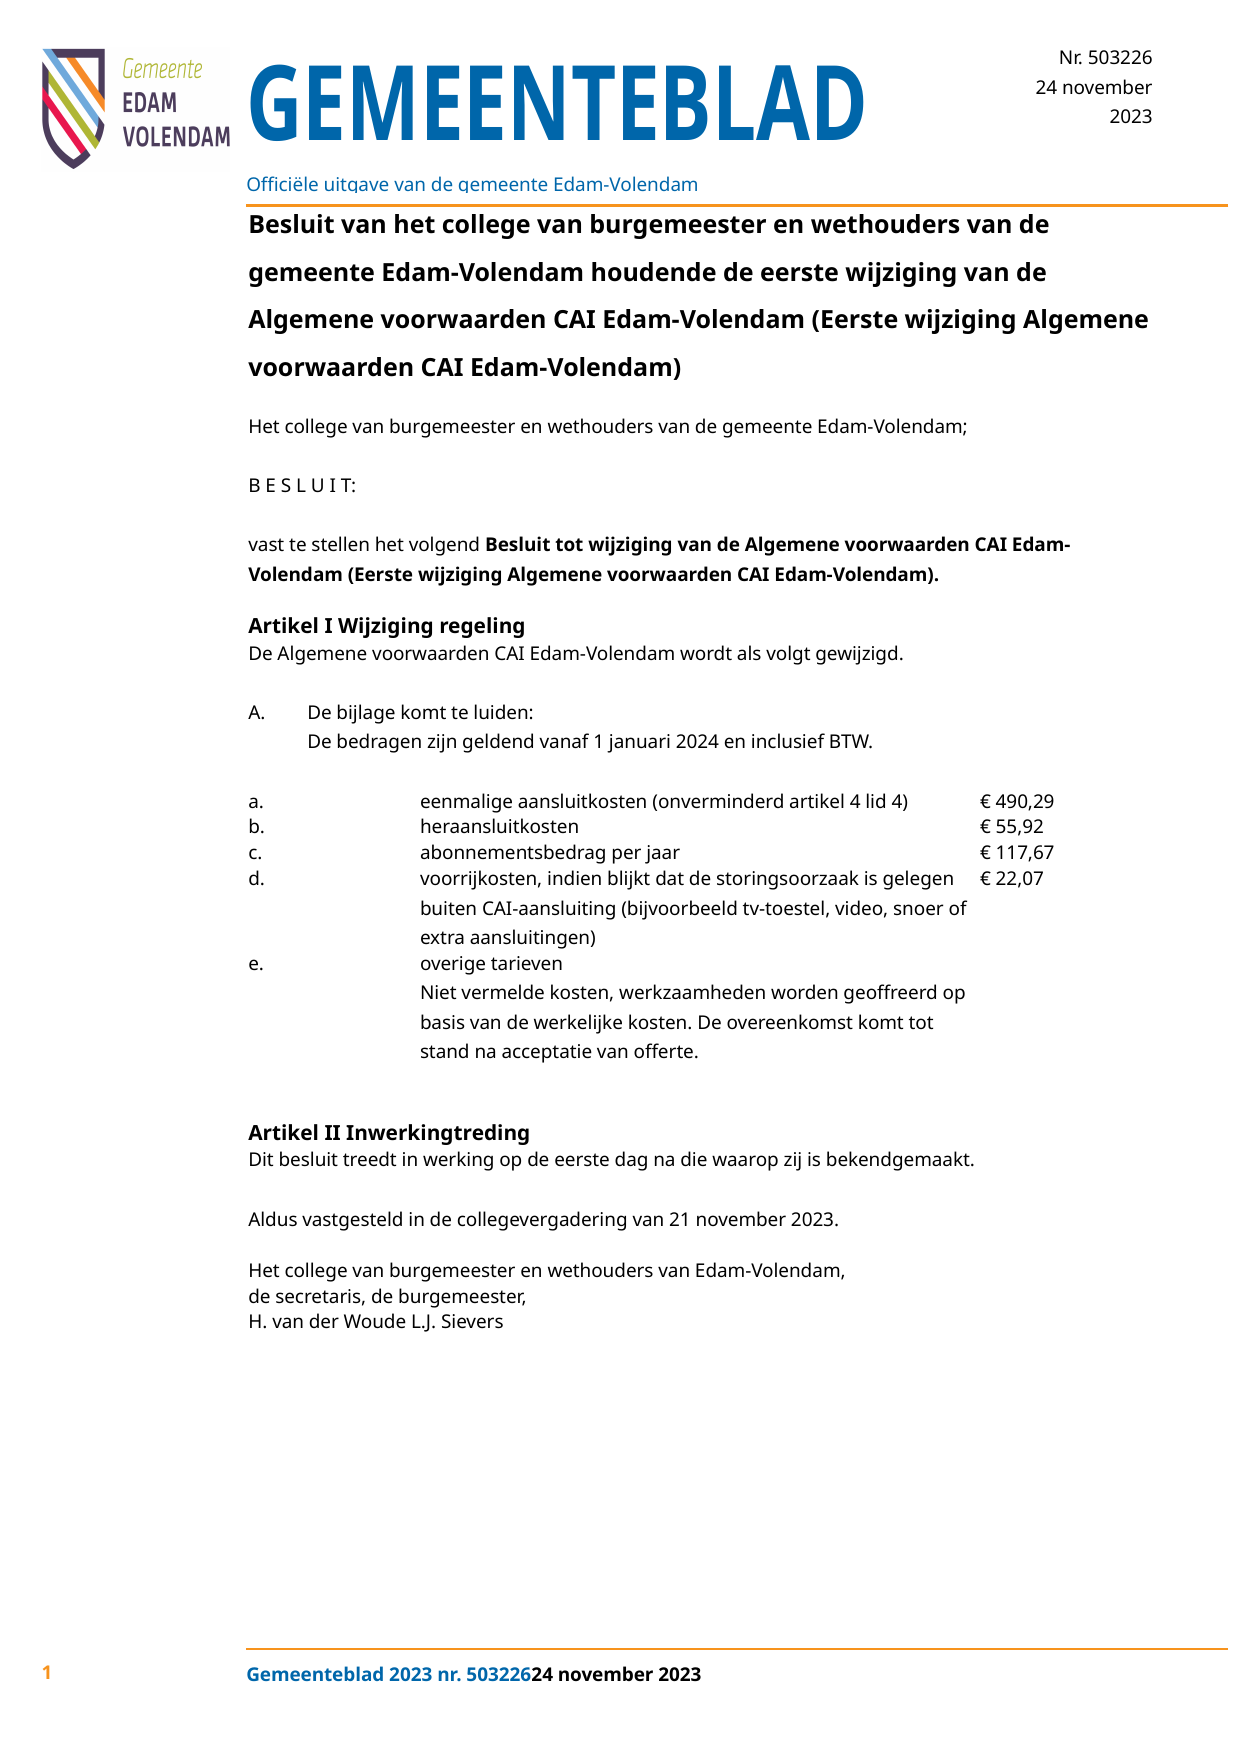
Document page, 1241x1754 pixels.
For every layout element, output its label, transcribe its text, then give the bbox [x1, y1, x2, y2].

text Besluit van het college van burgemeester en wethouders van de gemeente Edam-Volendam houdende de eerste wijziging van de Algemene voorwaarden CAI Edam-Volendam (Eerste wijziging Algemene voorwaarden CAI Edam-Volendam) [248, 207, 1152, 384]
list De bijlage komt te luiden: [248, 699, 1152, 725]
table_cell voorrijkosten, indien blijkt dat de storingsoorzaak is gelegen buiten CAI-aansluiting (bijvoorbeeld tv-toestel, video, snoer of extra aansluitingen) [420, 865, 980, 950]
text Het college van burgemeester en wethouders van de gemeente Edam-Volendam; [248, 413, 1152, 439]
table_cell € 117,67 [980, 839, 1152, 865]
table_cell heraansluitkosten [420, 814, 980, 839]
text H. van der Woude L.J. Sievers [248, 1309, 1152, 1334]
text Artikel I Wijziging regeling [248, 611, 1152, 640]
text vast te stellen het volgend Besluit tot wijziging van de Algemene voorwaarden CAI Edam-Volendam (Eerste wijziging Algemene voorwaarden CAI Edam-Volendam). [248, 531, 1152, 587]
table_cell b. [248, 814, 420, 839]
text B E S L U I T: [248, 472, 1152, 498]
text De Algemene voorwaarden CAI Edam-Volendam wordt als volgt gewijzigd. [248, 640, 1152, 666]
table_cell e. [248, 950, 420, 1064]
table_cell [980, 950, 1152, 1064]
table_cell € 22,07 [980, 865, 1152, 950]
table_cell overige tarieven Niet vermelde kosten, werkzaamheden worden geoffreerd op basis van de werkelijke kosten. De overeenkomst komt tot stand na acceptatie van offerte. [420, 950, 980, 1064]
text Dit besluit treedt in werking op de eerste dag na die waarop zij is bekendgemaakt. [248, 1147, 1152, 1172]
text Artikel II Inwerkingtreding [248, 1118, 1152, 1147]
text Aldus vastgesteld in de collegevergadering van 21 november 2023. [248, 1206, 1152, 1231]
text de secretaris, de burgemeester, [248, 1283, 1152, 1309]
table_header € 490,29 [980, 788, 1152, 814]
table_cell d. [248, 865, 420, 950]
table_cell c. [248, 839, 420, 865]
table_header a. [248, 788, 420, 814]
list De bedragen zijn geldend vanaf 1 januari 2024 en inclusief BTW. [248, 729, 1152, 754]
table_cell € 55,92 [980, 814, 1152, 839]
table_header eenmalige aansluitkosten (onverminderd artikel 4 lid 4) [420, 788, 980, 814]
table_cell abonnementsbedrag per jaar [420, 839, 980, 865]
picture [41, 47, 231, 172]
text Het college van burgemeester en wethouders van Edam-Volendam, [248, 1257, 1152, 1283]
